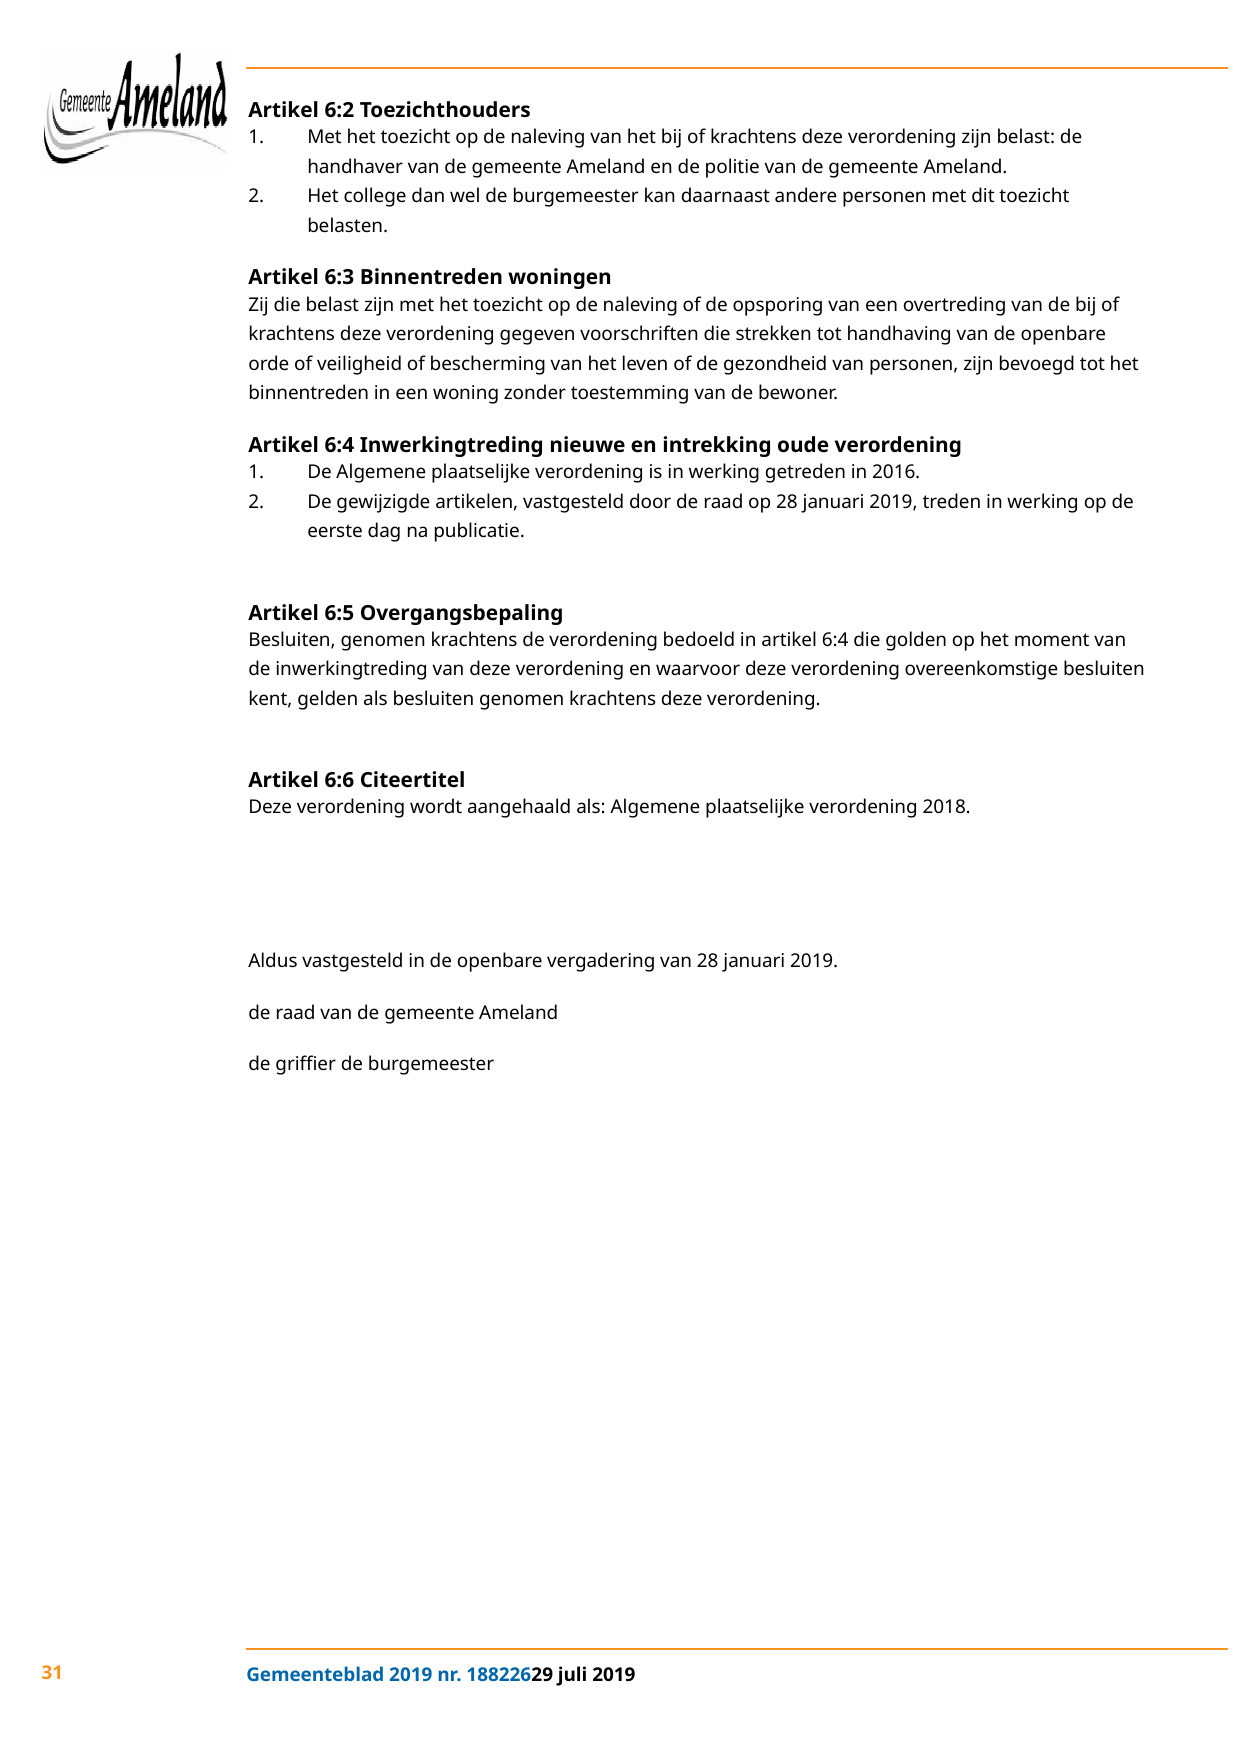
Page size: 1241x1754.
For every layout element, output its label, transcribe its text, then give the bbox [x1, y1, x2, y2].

text Aldus vastgesteld in de openbare vergadering van 28 januari 2019. [248, 948, 1152, 973]
picture [41, 47, 231, 172]
text Artikel 6:2 Toezichthouders [248, 95, 1152, 123]
text Besluiten, genomen krachtens de verordening bedoeld in artikel 6:4 die golden op het moment van de inwerkingtreding van deze verordening en waarvoor deze verordening overeenkomstige besluiten kent, gelden als besluiten genomen krachtens deze verordening. [248, 626, 1152, 711]
list Met het toezicht op de naleving van het bij of krachtens deze verordening zijn belast: de handhaver van de gemeente Ameland en de politie van de gemeente Ameland. [248, 123, 1152, 178]
text Artikel 6:6 Citeertitel [248, 765, 1152, 794]
text de raad van de gemeente Ameland [248, 999, 1152, 1025]
list De Algemene plaatselijke verordening is in werking getreden in 2016. [248, 458, 1152, 484]
text Artikel 6:4 Inwerkingtreding nieuwe en intrekking oude verordening [248, 430, 1152, 458]
text Artikel 6:5 Overgangsbepaling [248, 598, 1152, 626]
list De gewijzigde artikelen, vastgesteld door de raad op 28 januari 2019, treden in werking op de eerste dag na publicatie. [248, 488, 1152, 543]
text Zij die belast zijn met het toezicht op de naleving of de opsporing van een overtreding van de bij of krachtens deze verordening gegeven voorschriften die strekken tot handhaving van de openbare orde of veiligheid of bescherming van het leven of de gezondheid van personen, zijn bevoegd tot het binnentreden in een woning zonder toestemming van de bewoner. [248, 291, 1152, 405]
text Deze verordening wordt aangehaald als: Algemene plaatselijke verordening 2018. [248, 794, 1152, 819]
text Artikel 6:3 Binnentreden woningen [248, 262, 1152, 291]
text de griffier de burgemeester [248, 1051, 1152, 1076]
list Het college dan wel de burgemeester kan daarnaast andere personen met dit toezicht belasten. [248, 182, 1152, 238]
